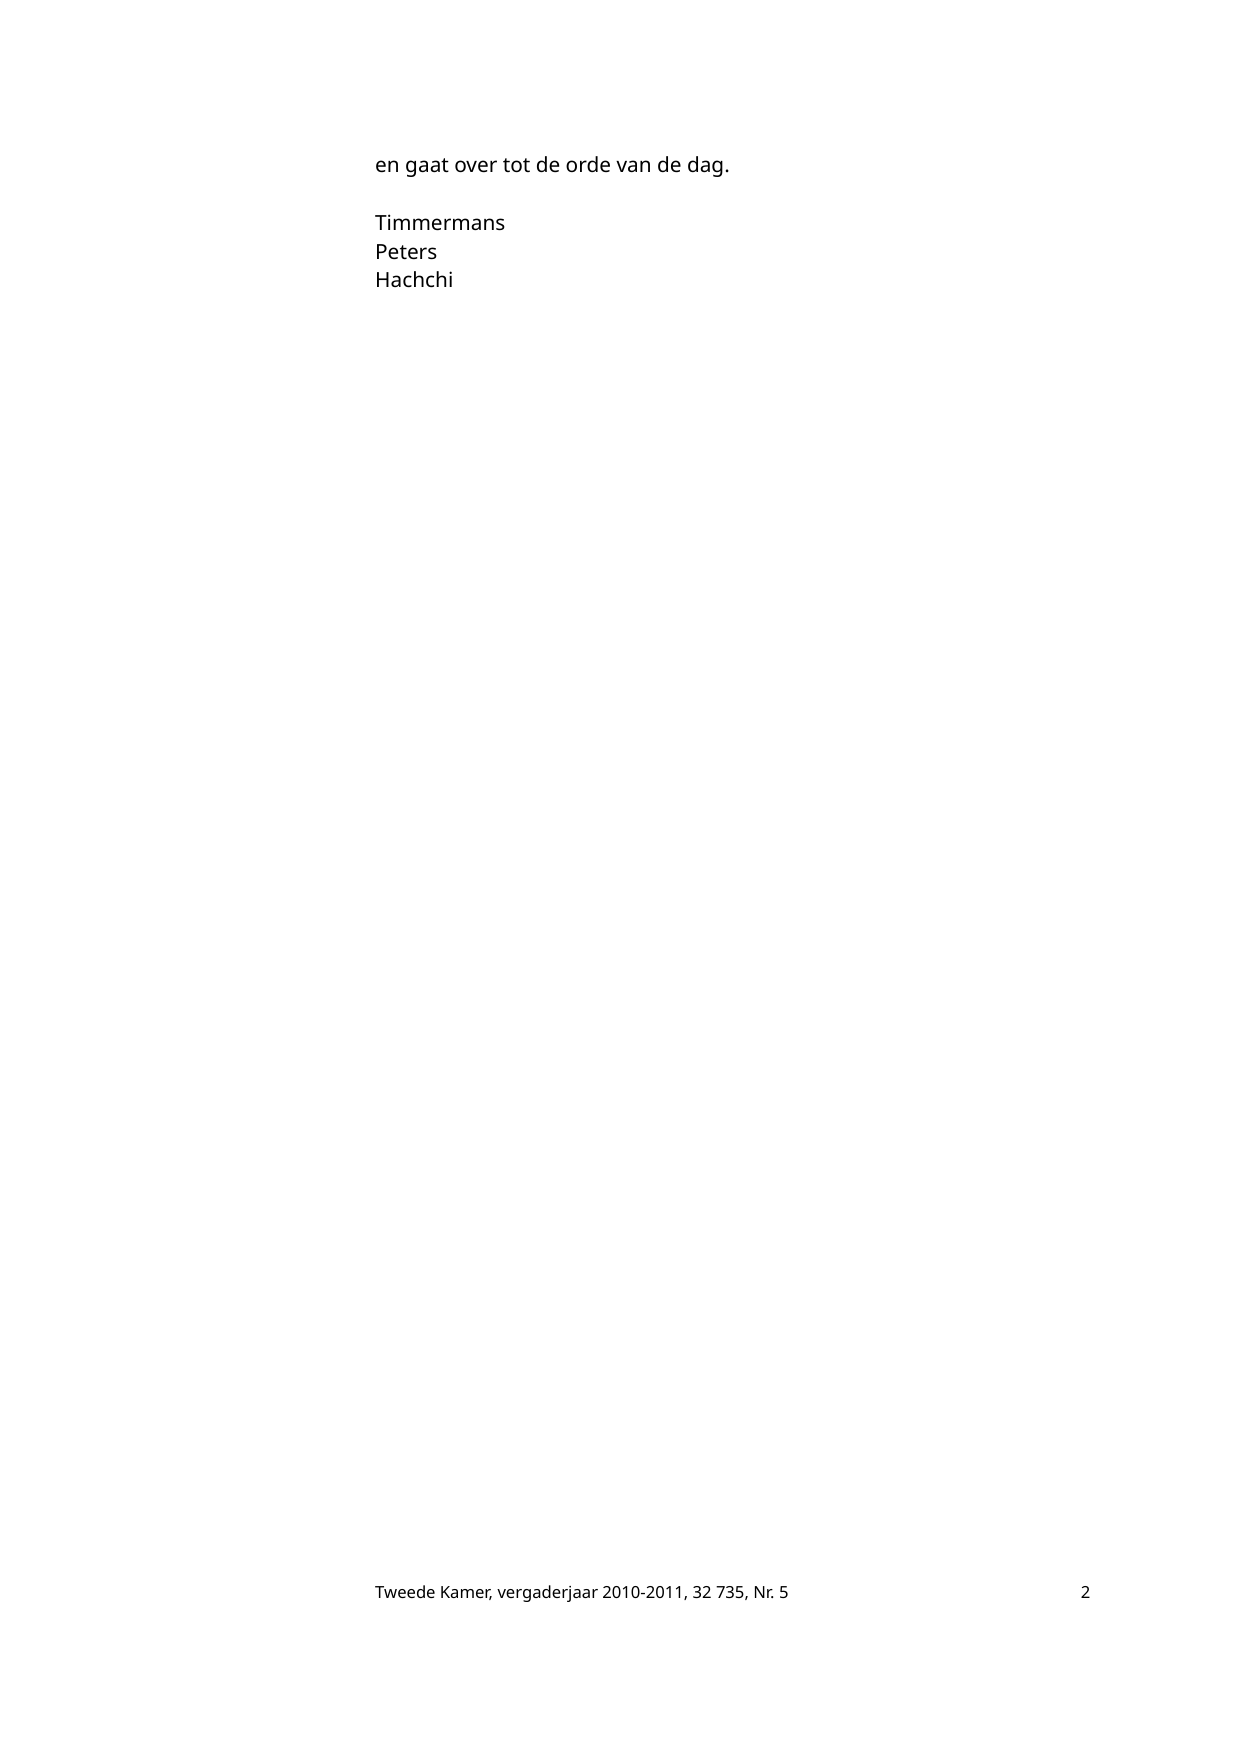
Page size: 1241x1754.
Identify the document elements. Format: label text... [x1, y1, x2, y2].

text en gaat over tot de orde van de dag. [375, 150, 1090, 178]
text Peters [375, 237, 1090, 265]
text Hachchi [375, 265, 1090, 294]
text Timmermans [375, 208, 1090, 237]
